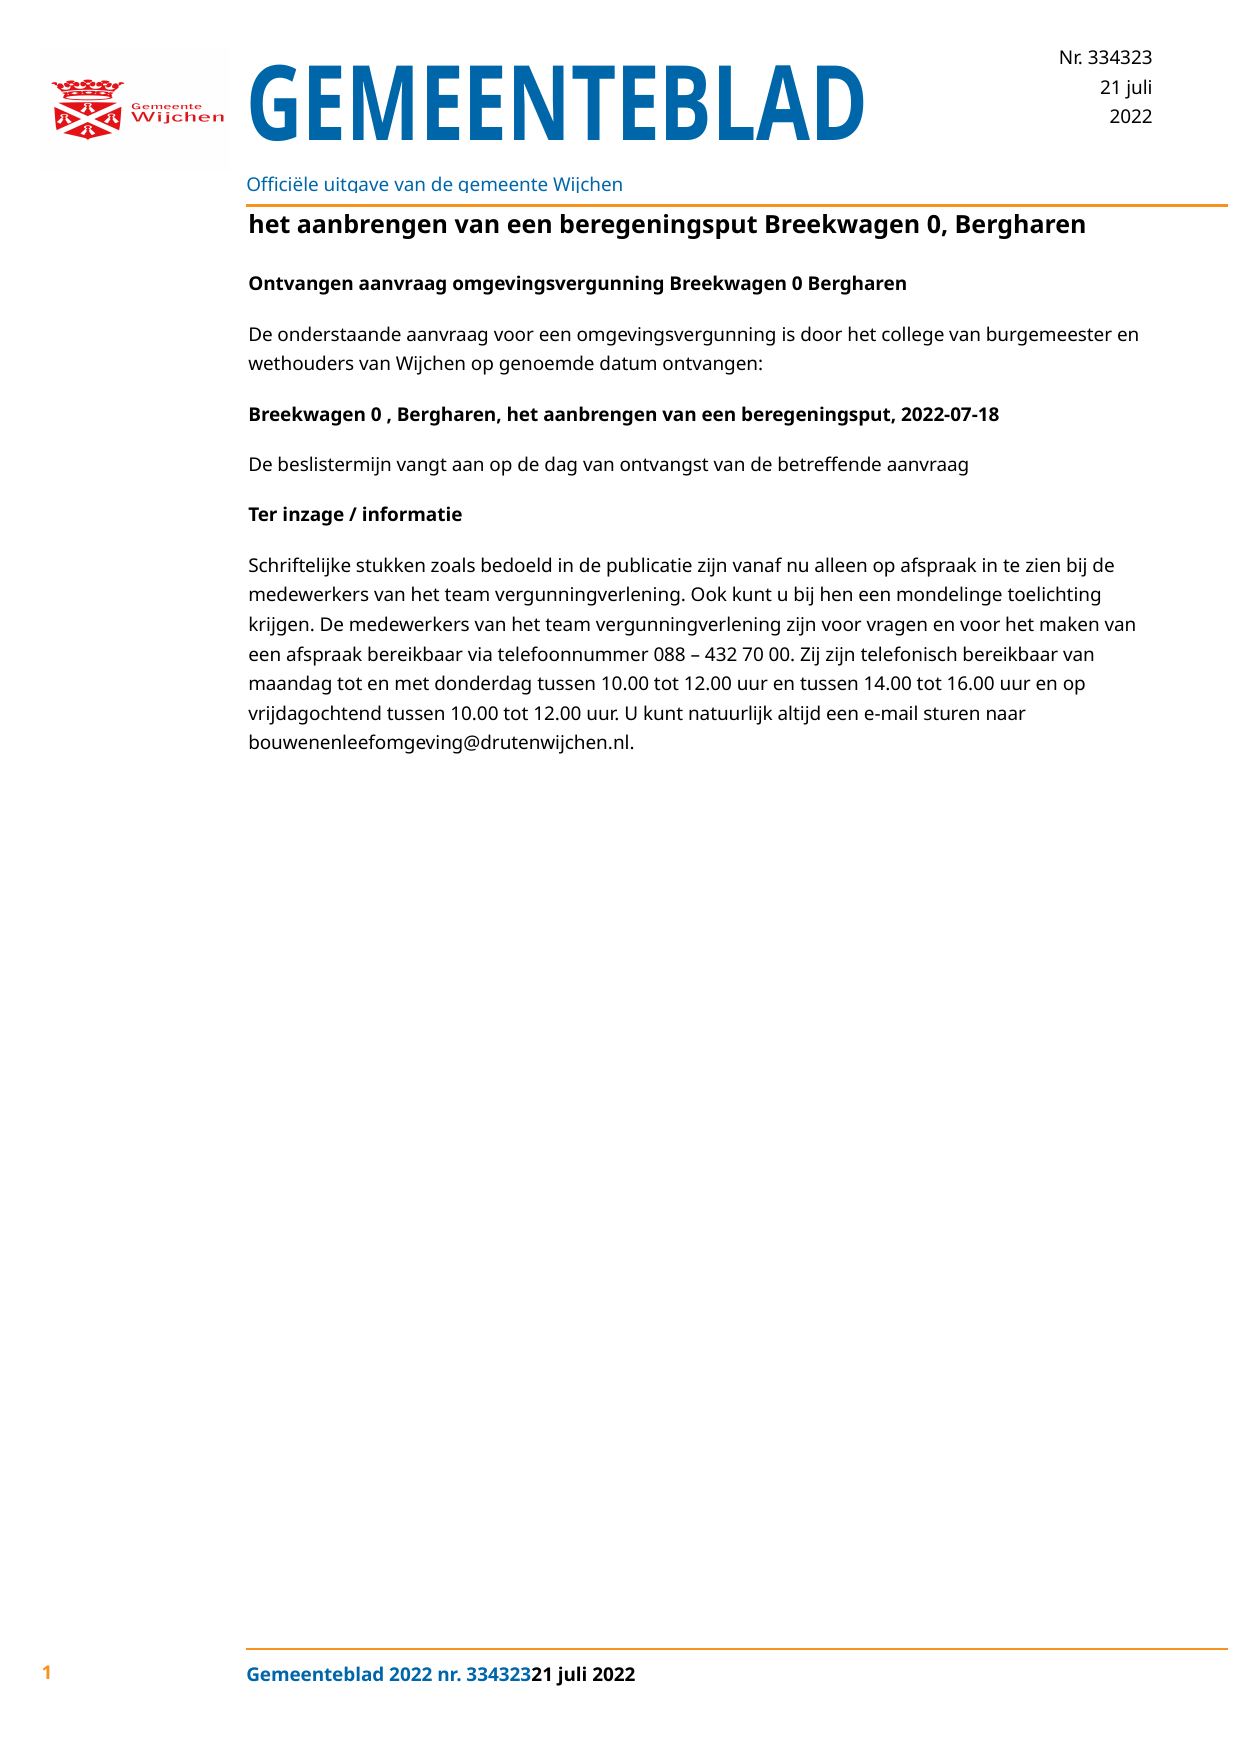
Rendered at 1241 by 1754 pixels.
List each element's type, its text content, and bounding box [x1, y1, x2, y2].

text De onderstaande aanvraag voor een omgevingsvergunning is door het college van burgemeester en wethouders van Wijchen op genoemde datum ontvangen: [248, 321, 1152, 376]
text De beslistermijn vangt aan op de dag van ontvangst van de betreffende aanvraag [248, 451, 1152, 477]
text Ter inzage / informatie [248, 502, 1152, 527]
text Ontvangen aanvraag omgevingsvergunning Breekwagen 0 Bergharen [248, 270, 1152, 296]
text Schriftelijke stukken zoals bedoeld in de publicatie zijn vanaf nu alleen op afspraak in te zien bij de medewerkers van het team vergunningverlening. Ook kunt u bij hen een mondelinge toelichting krijgen. De medewerkers van het team vergunningverlening zijn voor vragen en voor het maken van een afspraak bereikbaar via telefoonnummer 088 – 432 70 00. Zij zijn telefonisch bereikbaar van maandag tot en met donderdag tussen 10.00 tot 12.00 uur en tussen 14.00 tot 16.00 uur en op vrijdagochtend tussen 10.00 tot 12.00 uur. U kunt natuurlijk altijd een e-mail sturen naar bouwenenleefomgeving@drutenwijchen.nl. [248, 552, 1152, 755]
text Breekwagen 0 , Bergharen, het aanbrengen van een beregeningsput, 2022-07-18 [248, 401, 1152, 426]
text het aanbrengen van een beregeningsput Breekwagen 0, Bergharen [248, 207, 1152, 241]
picture [41, 47, 231, 172]
